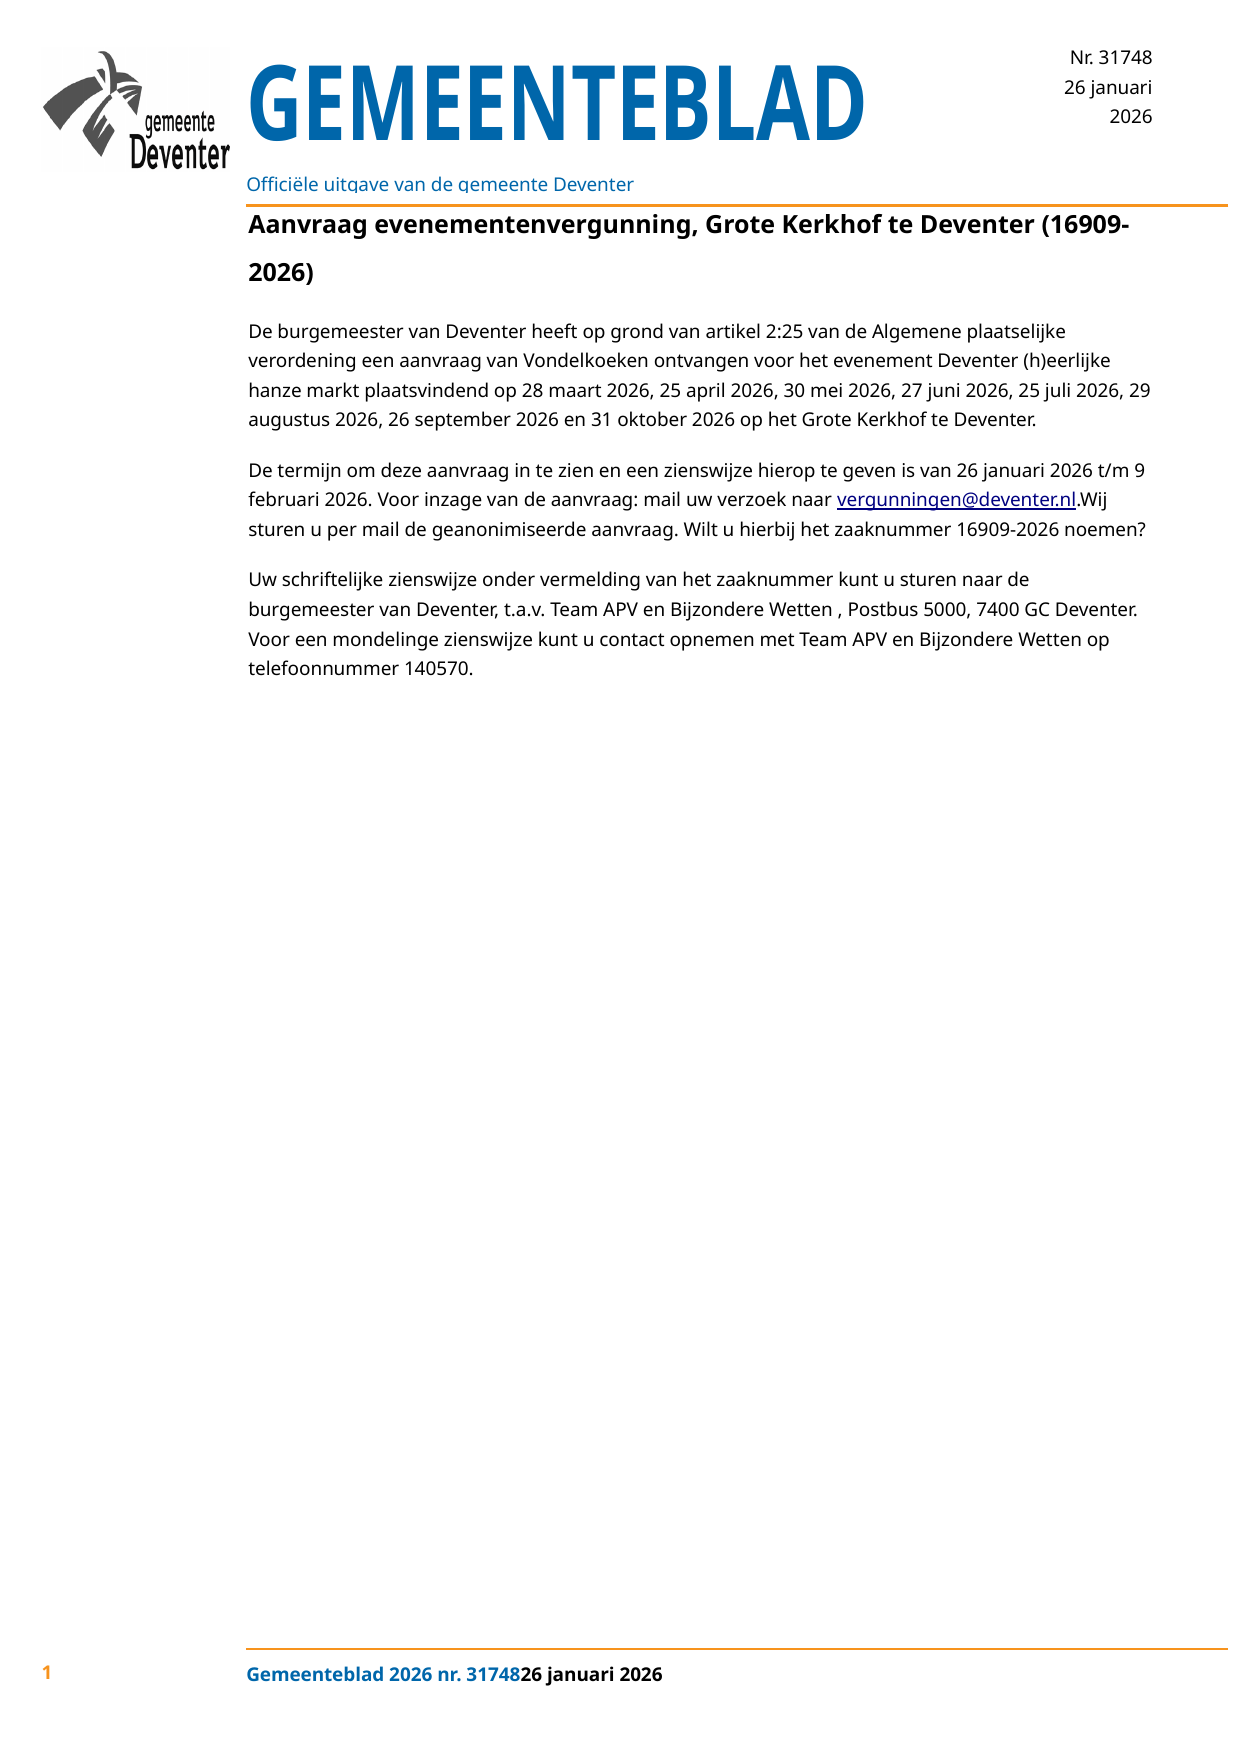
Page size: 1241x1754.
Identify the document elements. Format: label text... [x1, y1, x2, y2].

text De burgemeester van Deventer heeft op grond van artikel 2:25 van de Algemene plaatselijke verordening een aanvraag van Vondelkoeken ontvangen voor het evenement Deventer (h)eerlijke hanze markt plaatsvindend op 28 maart 2026, 25 april 2026, 30 mei 2026, 27 juni 2026, 25 juli 2026, 29 augustus 2026, 26 september 2026 en 31 oktober 2026 op het Grote Kerkhof te Deventer. [248, 318, 1152, 432]
text Uw schriftelijke zienswijze onder vermelding van het zaaknummer kunt u sturen naar de burgemeester van Deventer, t.a.v. Team APV en Bijzondere Wetten , Postbus 5000, 7400 GC Deventer. Voor een mondelinge zienswijze kunt u contact opnemen met Team APV en Bijzondere Wetten op telefoonnummer 140570. [248, 567, 1152, 681]
picture [41, 47, 231, 172]
text De termijn om deze aanvraag in te zien en een zienswijze hierop te geven is van 26 januari 2026 t/m 9 februari 2026. Voor inzage van de aanvraag: mail uw verzoek naar vergunningen@deventer.nl.Wij sturen u per mail de geanonimiseerde aanvraag. Wilt u hierbij het zaaknummer 16909-2026 noemen? [248, 457, 1152, 542]
text Aanvraag evenementenvergunning, Grote Kerkhof te Deventer (16909-2026) [248, 207, 1152, 288]
